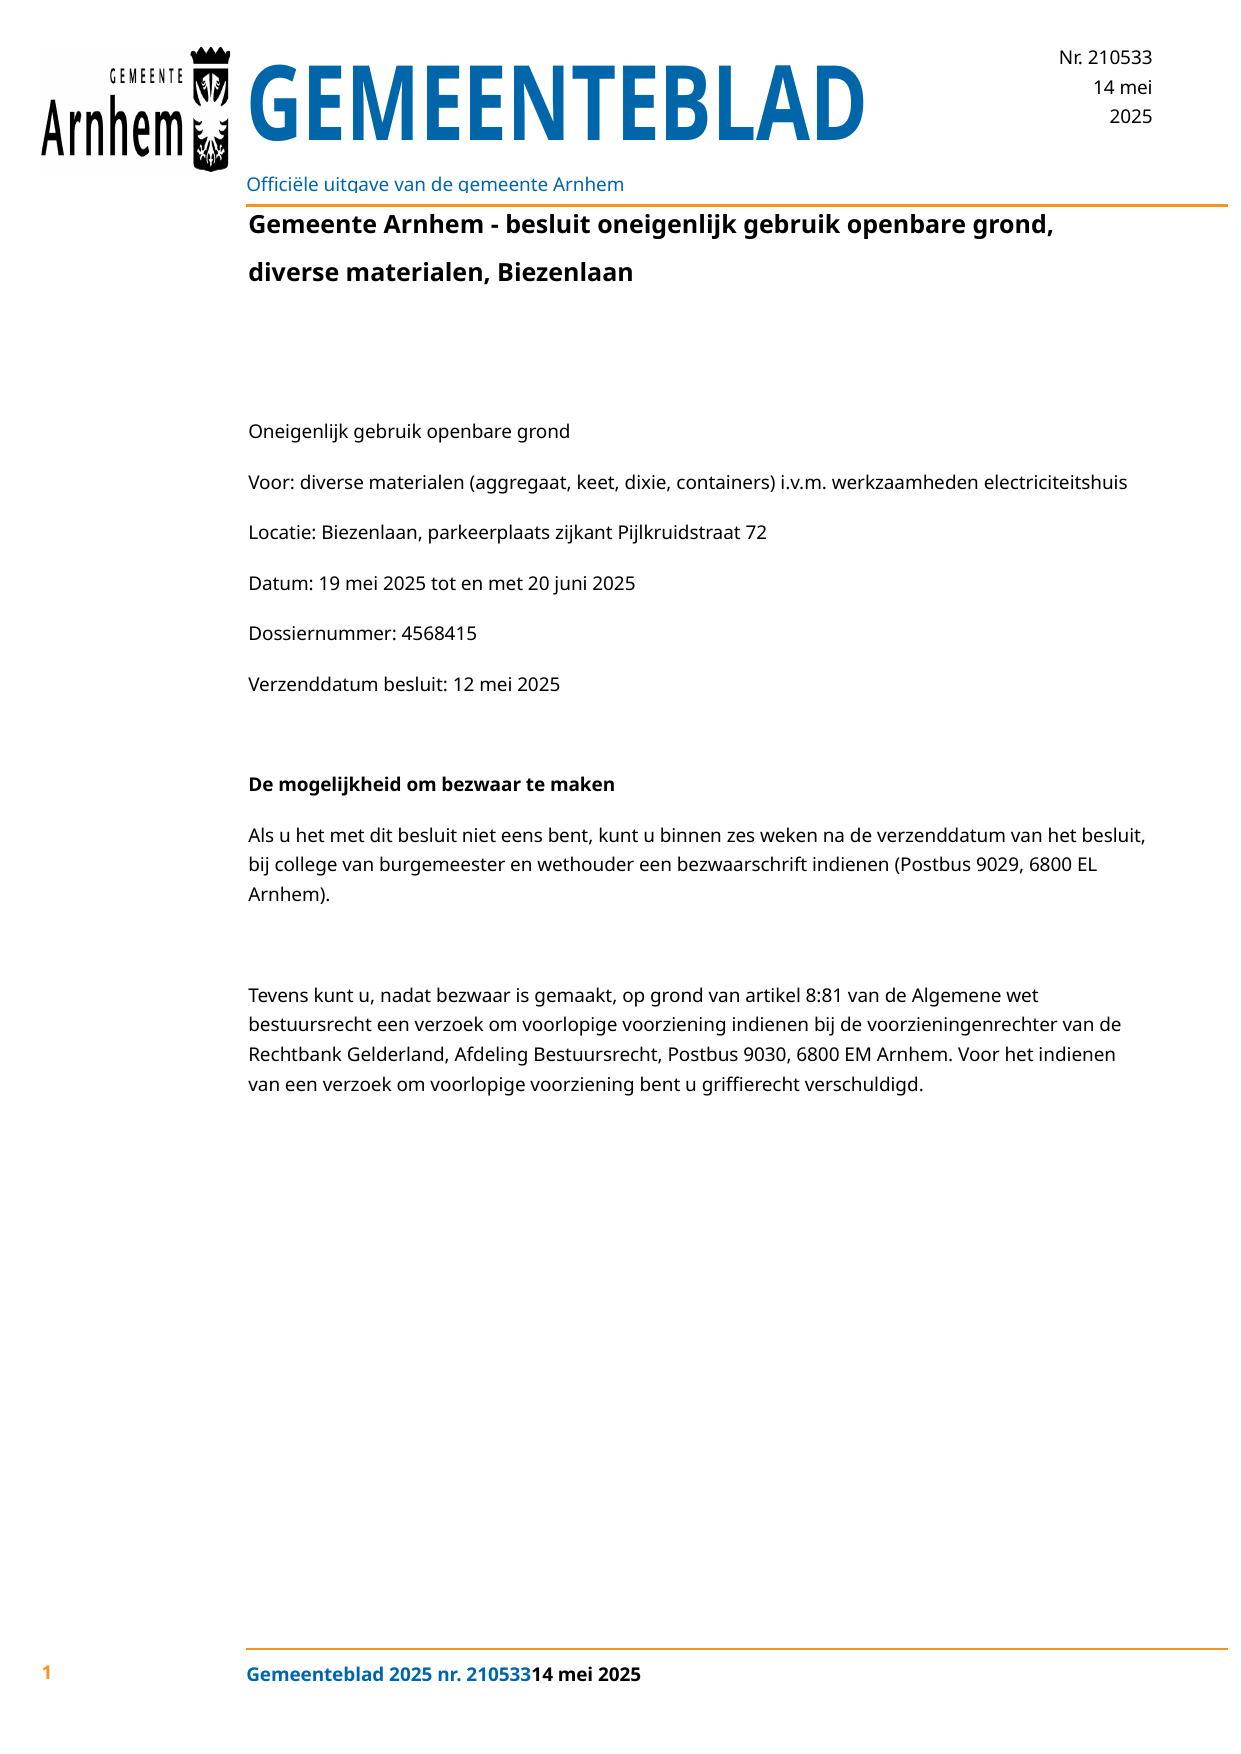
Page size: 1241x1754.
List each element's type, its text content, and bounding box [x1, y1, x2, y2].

text Voor: diverse materialen (aggregaat, keet, dixie, containers) i.v.m. werkzaamheden electriciteitshuis [248, 469, 1152, 495]
text Verzenddatum besluit: 12 mei 2025 [248, 671, 1152, 697]
text Dossiernummer: 4568415 [248, 620, 1152, 646]
text Datum: 19 mei 2025 tot en met 20 juni 2025 [248, 570, 1152, 596]
picture [41, 47, 231, 172]
text Oneigenlijk gebruik openbare grond [248, 419, 1152, 444]
text Als u het met dit besluit niet eens bent, kunt u binnen zes weken na de verzenddatum van het besluit, bij college van burgemeester en wethouder een bezwaarschrift indienen (Postbus 9029, 6800 EL Arnhem). [248, 822, 1152, 907]
text Tevens kunt u, nadat bezwaar is gemaakt, op grond van artikel 8:81 van de Algemene wet bestuursrecht een verzoek om voorlopige voorziening indienen bij de voorzieningenrechter van de Rechtbank Gelderland, Afdeling Bestuursrecht, Postbus 9030, 6800 EM Arnhem. Voor het indienen van een verzoek om voorlopige voorziening bent u griffierecht verschuldigd. [248, 982, 1152, 1097]
text De mogelijkheid om bezwaar te maken [248, 772, 1152, 797]
text Gemeente Arnhem - besluit oneigenlijk gebruik openbare grond, diverse materialen, Biezenlaan [248, 207, 1152, 288]
text Locatie: Biezenlaan, parkeerplaats zijkant Pijlkruidstraat 72 [248, 519, 1152, 545]
